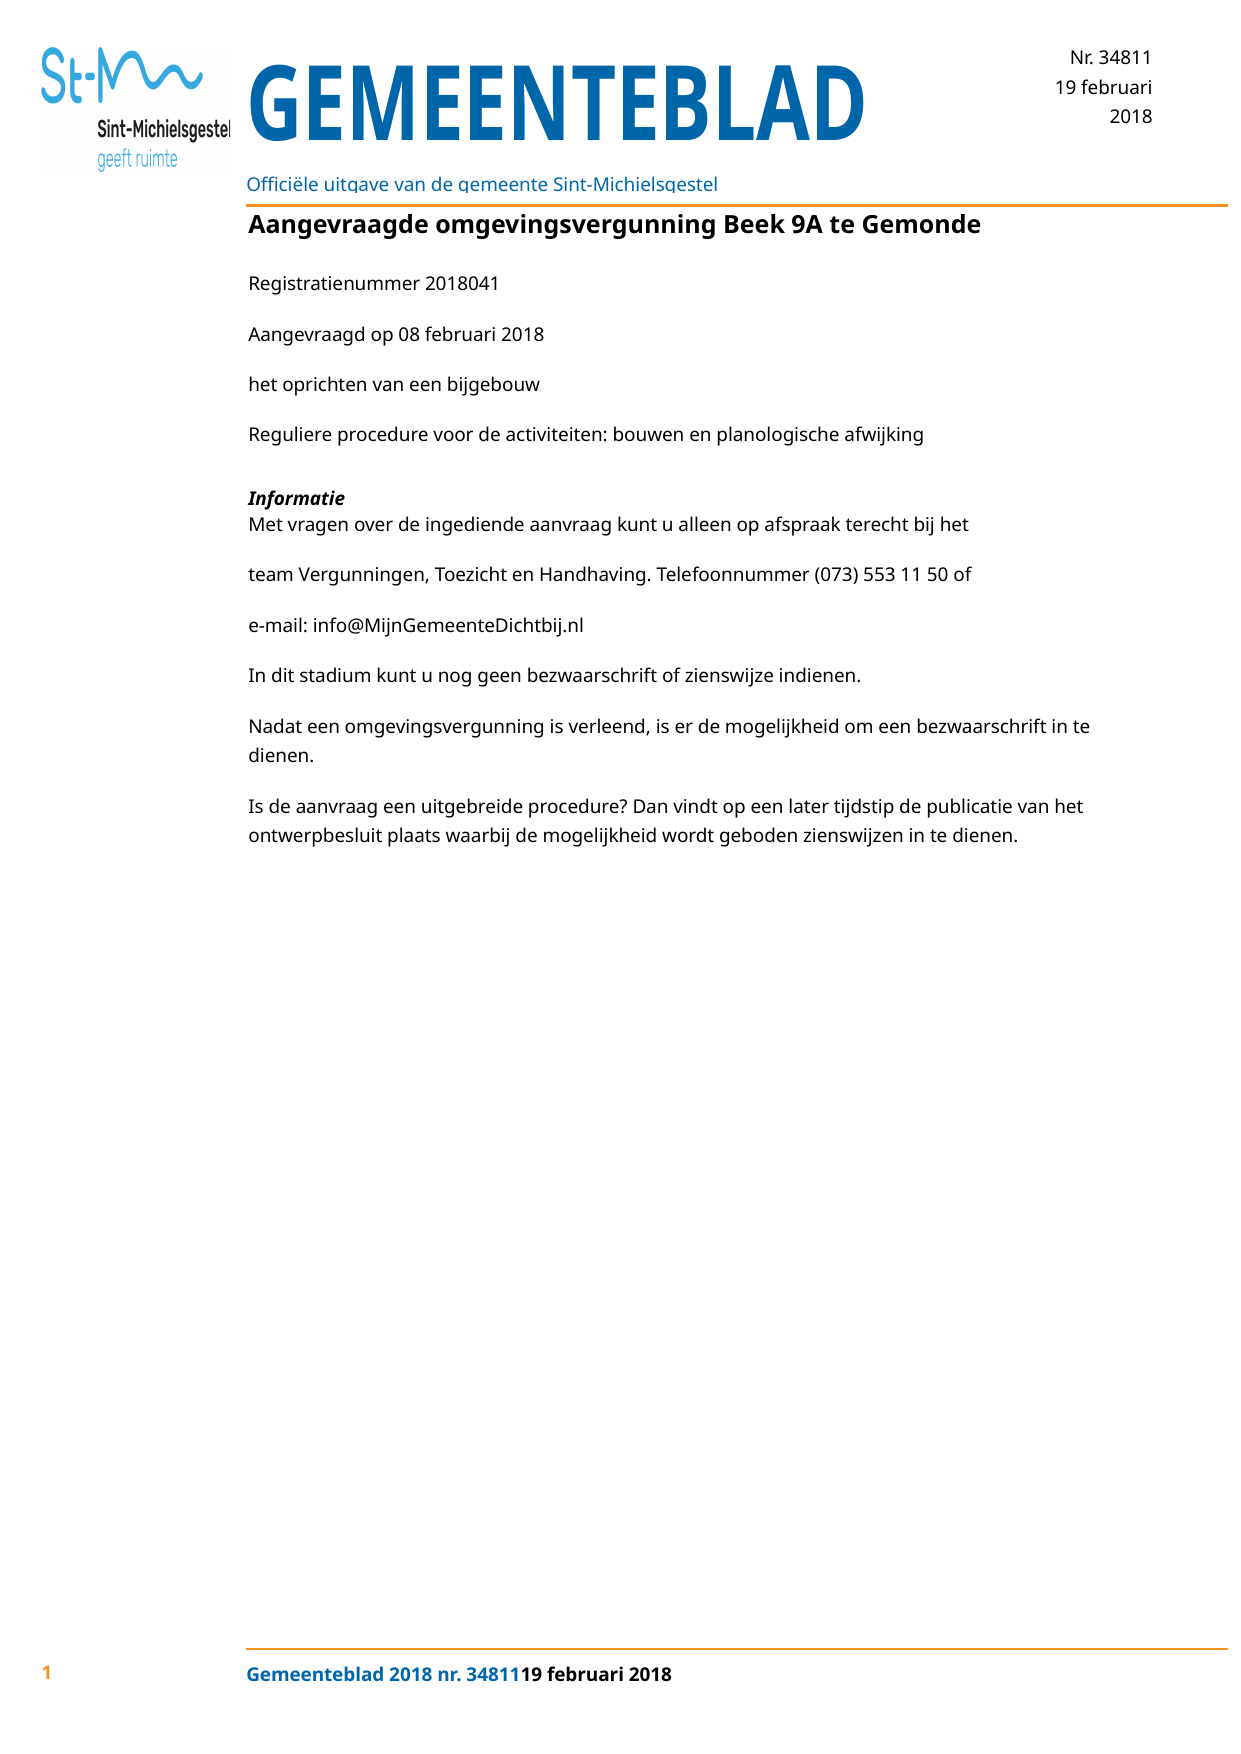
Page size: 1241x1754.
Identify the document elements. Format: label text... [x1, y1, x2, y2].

text In dit stadium kunt u nog geen bezwaarschrift of zienswijze indienen. [248, 662, 1152, 688]
text Aangevraagde omgevingsvergunning Beek 9A te Gemonde [248, 207, 1152, 241]
text Informatie [248, 486, 1152, 511]
picture [41, 47, 231, 172]
text team Vergunningen, Toezicht en Handhaving. Telefoonnummer (073) 553 11 50 of [248, 562, 1152, 587]
text Aangevraagd op 08 februari 2018 [248, 321, 1152, 346]
text Reguliere procedure voor de activiteiten: bouwen en planologische afwijking [248, 422, 1152, 447]
text Nadat een omgevingsvergunning is verleend, is er de mogelijkheid om een bezwaarschrift in te dienen. [248, 713, 1152, 768]
text Met vragen over de ingediende aanvraag kunt u alleen op afspraak terecht bij het [248, 511, 1152, 537]
text Registratienummer 2018041 [248, 270, 1152, 296]
text Is de aanvraag een uitgebreide procedure? Dan vindt op een later tijdstip de publicatie van het ontwerpbesluit plaats waarbij de mogelijkheid wordt geboden zienswijzen in te dienen. [248, 793, 1152, 848]
text het oprichten van een bijgebouw [248, 371, 1152, 397]
text e-mail: info@MijnGemeenteDichtbij.nl [248, 612, 1152, 638]
